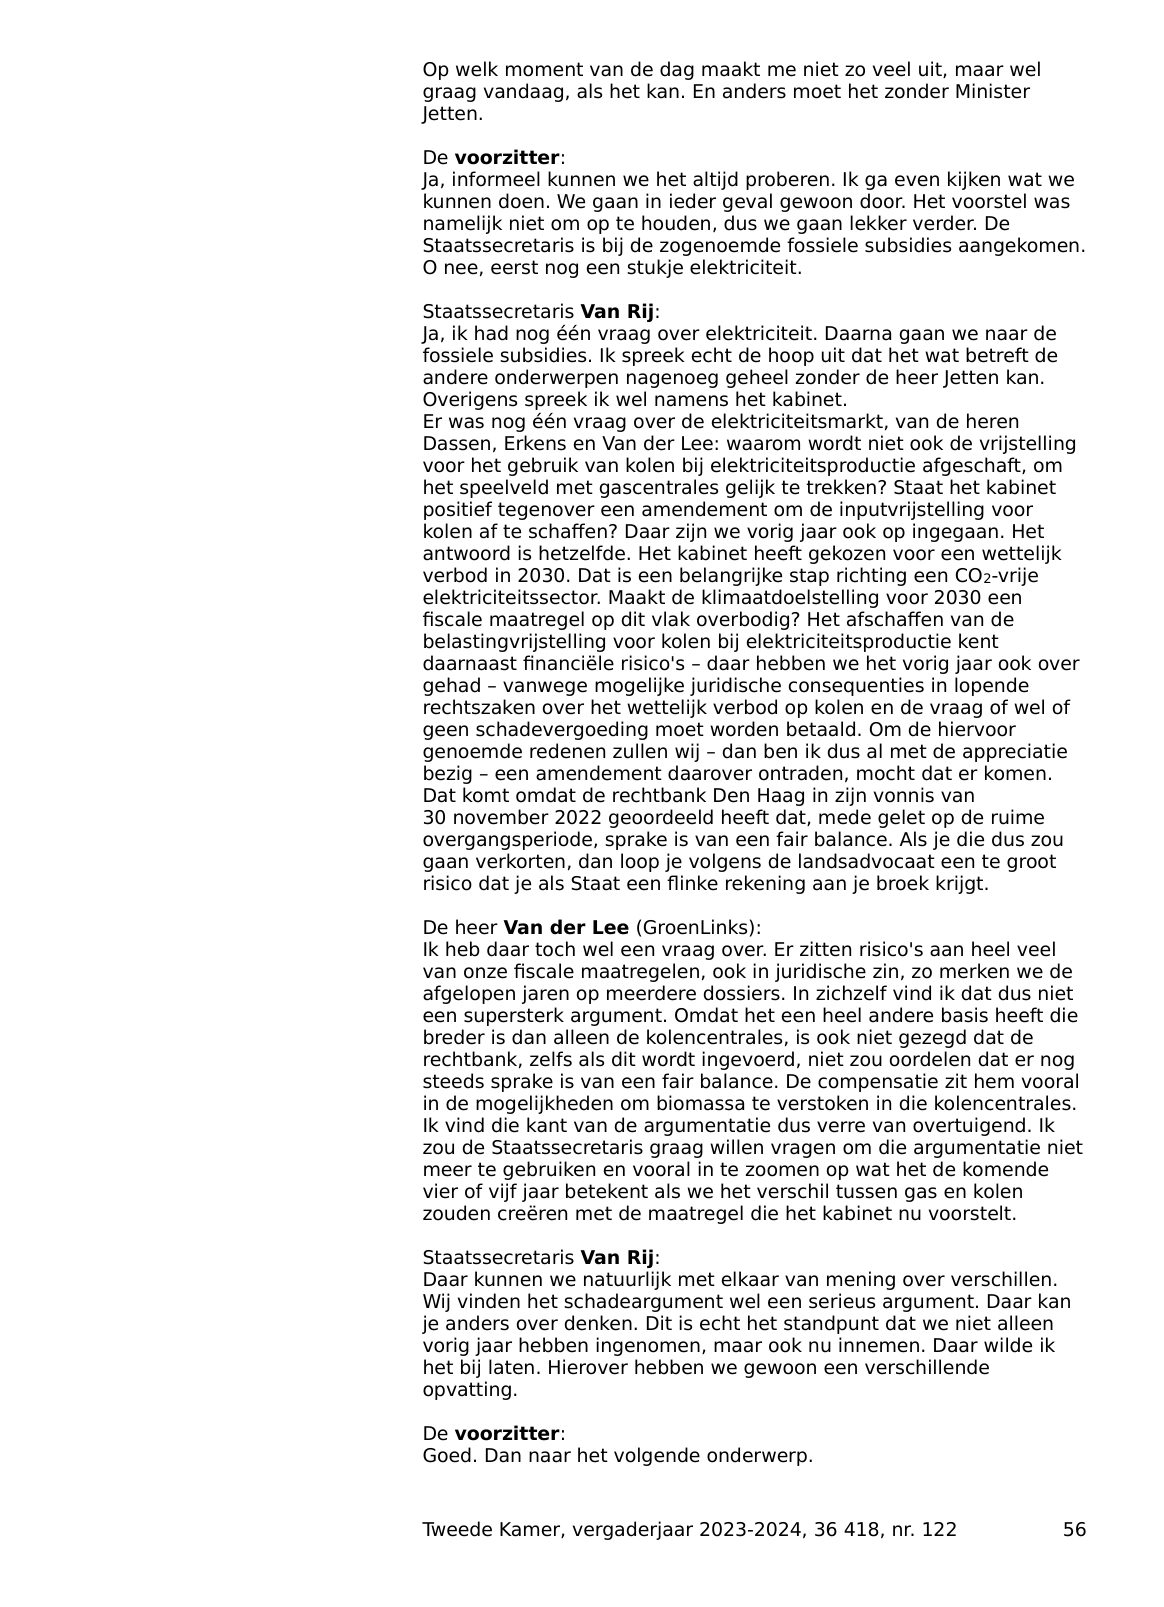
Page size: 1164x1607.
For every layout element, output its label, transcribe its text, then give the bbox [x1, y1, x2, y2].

text Staatssecretaris Van Rij: [422, 301, 1087, 323]
text De voorzitter: [422, 1423, 1087, 1445]
text Ja, informeel kunnen we het altijd proberen. Ik ga even kijken wat we kunnen doen. We gaan in ieder geval gewoon door. Het voorstel was namelijk niet om op te houden, dus we gaan lekker verder. De Staatssecretaris is bij de zogenoemde fossiele subsidies aangekomen. O nee, eerst nog een stukje elektriciteit. [422, 169, 1087, 279]
text Ik heb daar toch wel een vraag over. Er zitten risico's aan heel veel van onze fiscale maatregelen, ook in juridische zin, zo merken we de afgelopen jaren op meerdere dossiers. In zichzelf vind ik dat dus niet een supersterk argument. Omdat het een heel andere basis heeft die breder is dan alleen de kolencentrales, is ook niet gezegd dat de rechtbank, zelfs als dit wordt ingevoerd, niet zou oordelen dat er nog steeds sprake is van een fair balance. De compensatie zit hem vooral in de mogelijkheden om biomassa te verstoken in die kolencentrales. Ik vind die kant van de argumentatie dus verre van overtuigend. Ik zou de Staatssecretaris graag willen vragen om die argumentatie niet meer te gebruiken en vooral in te zoomen op wat het de komende vier of vijf jaar betekent als we het verschil tussen gas en kolen zouden creëren met de maatregel die het kabinet nu voorstelt. [422, 939, 1087, 1224]
text Ja, ik had nog één vraag over elektriciteit. Daarna gaan we naar de fossiele subsidies. Ik spreek echt de hoop uit dat het wat betreft de andere onderwerpen nagenoeg geheel zonder de heer Jetten kan. Overigens spreek ik wel namens het kabinet. [422, 323, 1087, 411]
text De voorzitter: [422, 147, 1087, 169]
text Er was nog één vraag over de elektriciteitsmarkt, van de heren Dassen, Erkens en Van der Lee: waarom wordt niet ook de vrijstelling voor het gebruik van kolen bij elektriciteitsproductie afgeschaft, om het speelveld met gascentrales gelijk te trekken? Staat het kabinet positief tegenover een amendement om de inputvrijstelling voor kolen af te schaffen? Daar zijn we vorig jaar ook op ingegaan. Het antwoord is hetzelfde. Het kabinet heeft gekozen voor een wettelijk verbod in 2030. Dat is een belangrijke stap richting een CO2-vrije elektriciteitssector. Maakt de klimaatdoelstelling voor 2030 een fiscale maatregel op dit vlak overbodig? Het afschaffen van de belastingvrijstelling voor kolen bij elektriciteitsproductie kent daarnaast financiële risico's – daar hebben we het vorig jaar ook over gehad – vanwege mogelijke juridische consequenties in lopende rechtszaken over het wettelijk verbod op kolen en de vraag of wel of geen schadevergoeding moet worden betaald. Om de hiervoor genoemde redenen zullen wij – dan ben ik dus al met de appreciatie bezig – een amendement daarover ontraden, mocht dat er komen. Dat komt omdat de rechtbank Den Haag in zijn vonnis van 30 november 2022 geoordeeld heeft dat, mede gelet op de ruime overgangsperiode, sprake is van een fair balance. Als je die dus zou gaan verkorten, dan loop je volgens de landsadvocaat een te groot risico dat je als Staat een flinke rekening aan je broek krijgt. [422, 411, 1087, 895]
text Goed. Dan naar het volgende onderwerp. [422, 1445, 1087, 1467]
text Daar kunnen we natuurlijk met elkaar van mening over verschillen. Wij vinden het schadeargument wel een serieus argument. Daar kan je anders over denken. Dit is echt het standpunt dat we niet alleen vorig jaar hebben ingenomen, maar ook nu innemen. Daar wilde ik het bij laten. Hierover hebben we gewoon een verschillende opvatting. [422, 1269, 1087, 1401]
text Staatssecretaris Van Rij: [422, 1247, 1087, 1269]
text De heer Van der Lee (GroenLinks): [422, 917, 1087, 939]
text Op welk moment van de dag maakt me niet zo veel uit, maar wel graag vandaag, als het kan. En anders moet het zonder Minister Jetten. [422, 59, 1087, 125]
